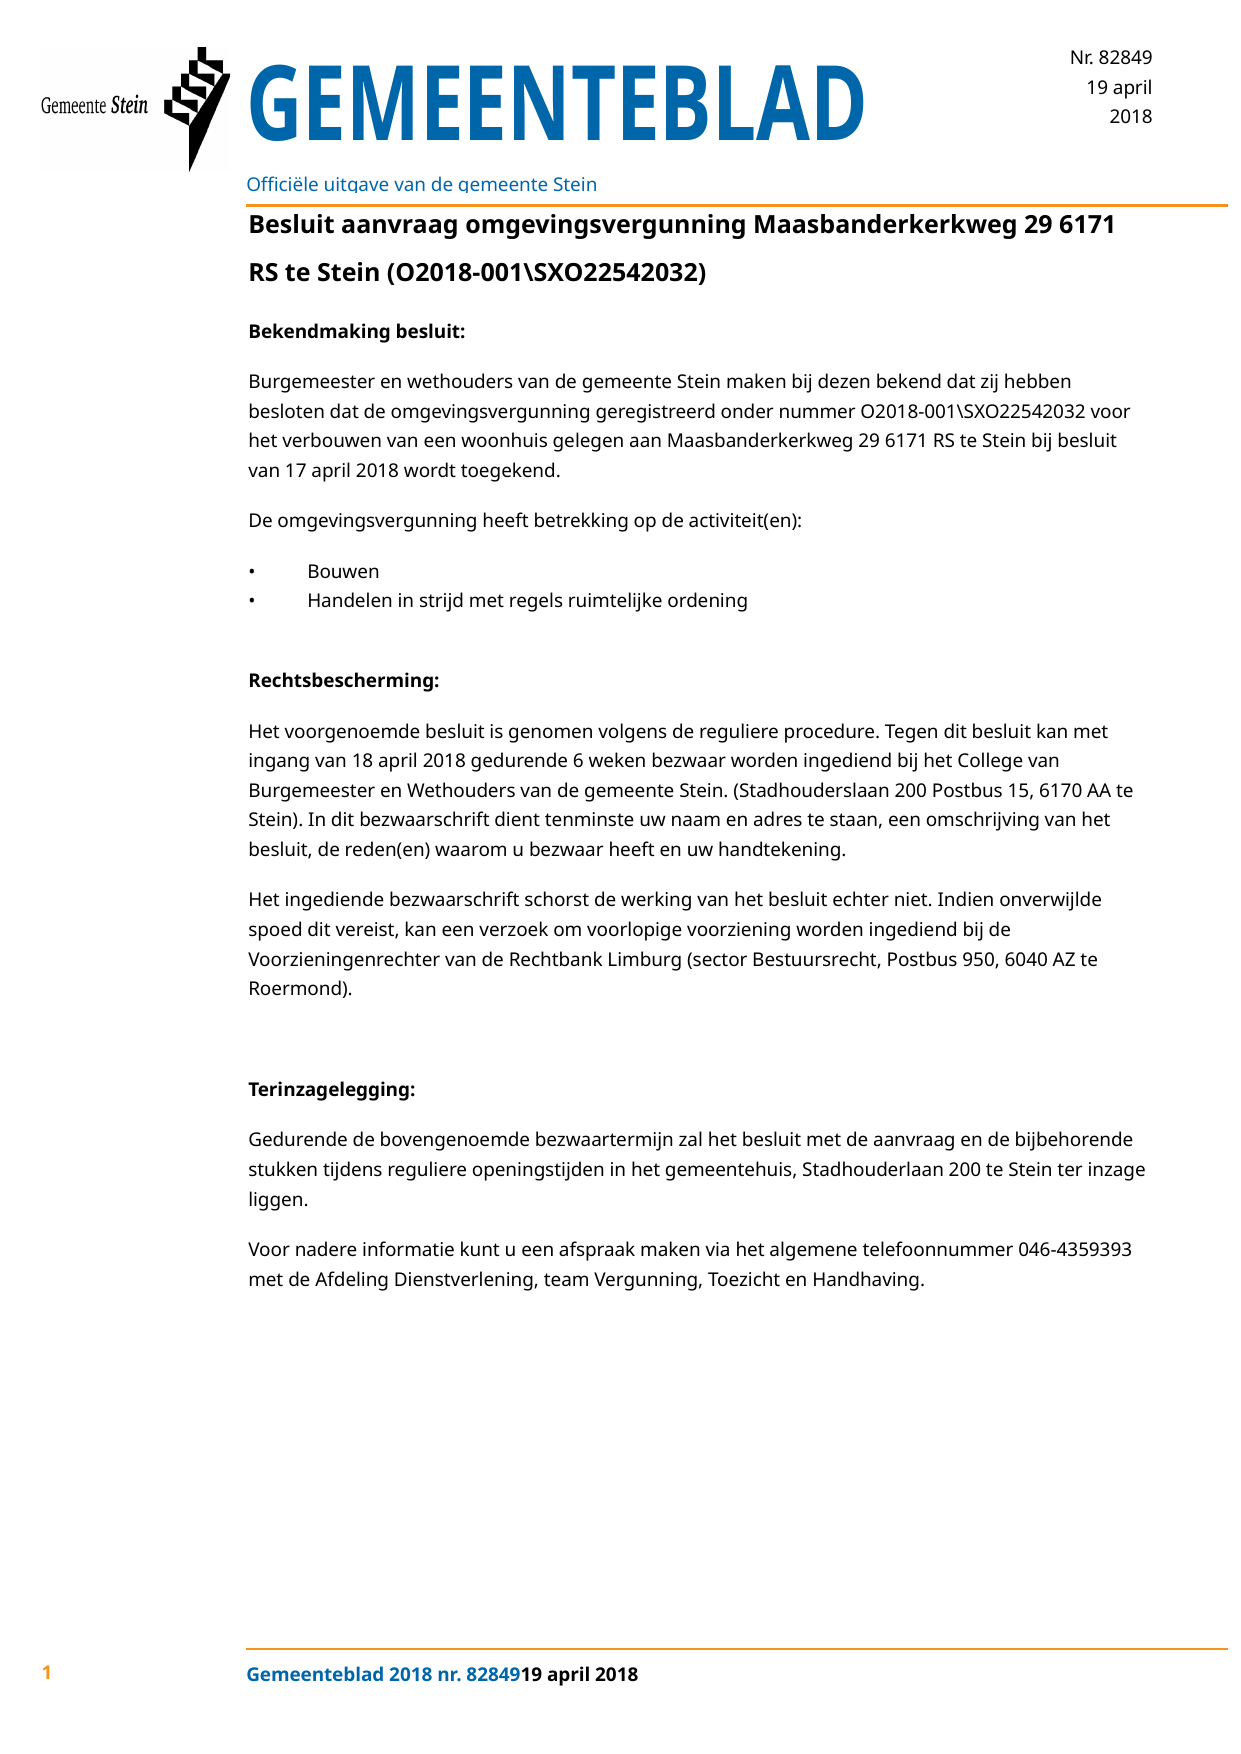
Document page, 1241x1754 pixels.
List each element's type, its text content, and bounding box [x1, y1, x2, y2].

text Het voorgenoemde besluit is genomen volgens de reguliere procedure. Tegen dit besluit kan met ingang van 18 april 2018 gedurende 6 weken bezwaar worden ingediend bij het College van Burgemeester en Wethouders van de gemeente Stein. (Stadhouderslaan 200 Postbus 15, 6170 AA te Stein). In dit bezwaarschrift dient tenminste uw naam en adres te staan, een omschrijving van het besluit, de reden(en) waarom u bezwaar heeft en uw handtekening. [248, 718, 1152, 862]
text De omgevingsvergunning heeft betrekking op de activiteit(en): [248, 507, 1152, 533]
text Gedurende de bovengenoemde bezwaartermijn zal het besluit met de aanvraag en de bijbehorende stukken tijdens reguliere openingstijden in het gemeentehuis, Stadhouderlaan 200 te Stein ter inzage liggen. [248, 1127, 1152, 1212]
list Bouwen [248, 558, 1152, 584]
text Voor nadere informatie kunt u een afspraak maken via het algemene telefoonnummer 046-4359393 met de Afdeling Dienstverlening, team Vergunning, Toezicht en Handhaving. [248, 1236, 1152, 1292]
list Handelen in strijd met regels ruimtelijke ordening [248, 587, 1152, 613]
text Rechtsbescherming: [248, 667, 1152, 693]
text Besluit aanvraag omgevingsvergunning Maasbanderkerkweg 29 6171 RS te Stein (O2018-001\SXO22542032) [248, 207, 1152, 288]
text Bekendmaking besluit: [248, 318, 1152, 344]
text Het ingediende bezwaarschrift schorst de werking van het besluit echter niet. Indien onverwijlde spoed dit vereist, kan een verzoek om voorlopige voorziening worden ingediend bij de Voorzieningenrechter van de Rechtbank Limburg (sector Bestuursrecht, Postbus 950, 6040 AZ te Roermond). [248, 887, 1152, 1001]
text Burgemeester en wethouders van de gemeente Stein maken bij dezen bekend dat zij hebben besloten dat de omgevingsvergunning geregistreerd onder nummer O2018-001\SXO22542032 voor het verbouwen van een woonhuis gelegen aan Maasbanderkerkweg 29 6171 RS te Stein bij besluit van 17 april 2018 wordt toegekend. [248, 368, 1152, 483]
picture [41, 47, 231, 172]
text Terinzagelegging: [248, 1076, 1152, 1102]
